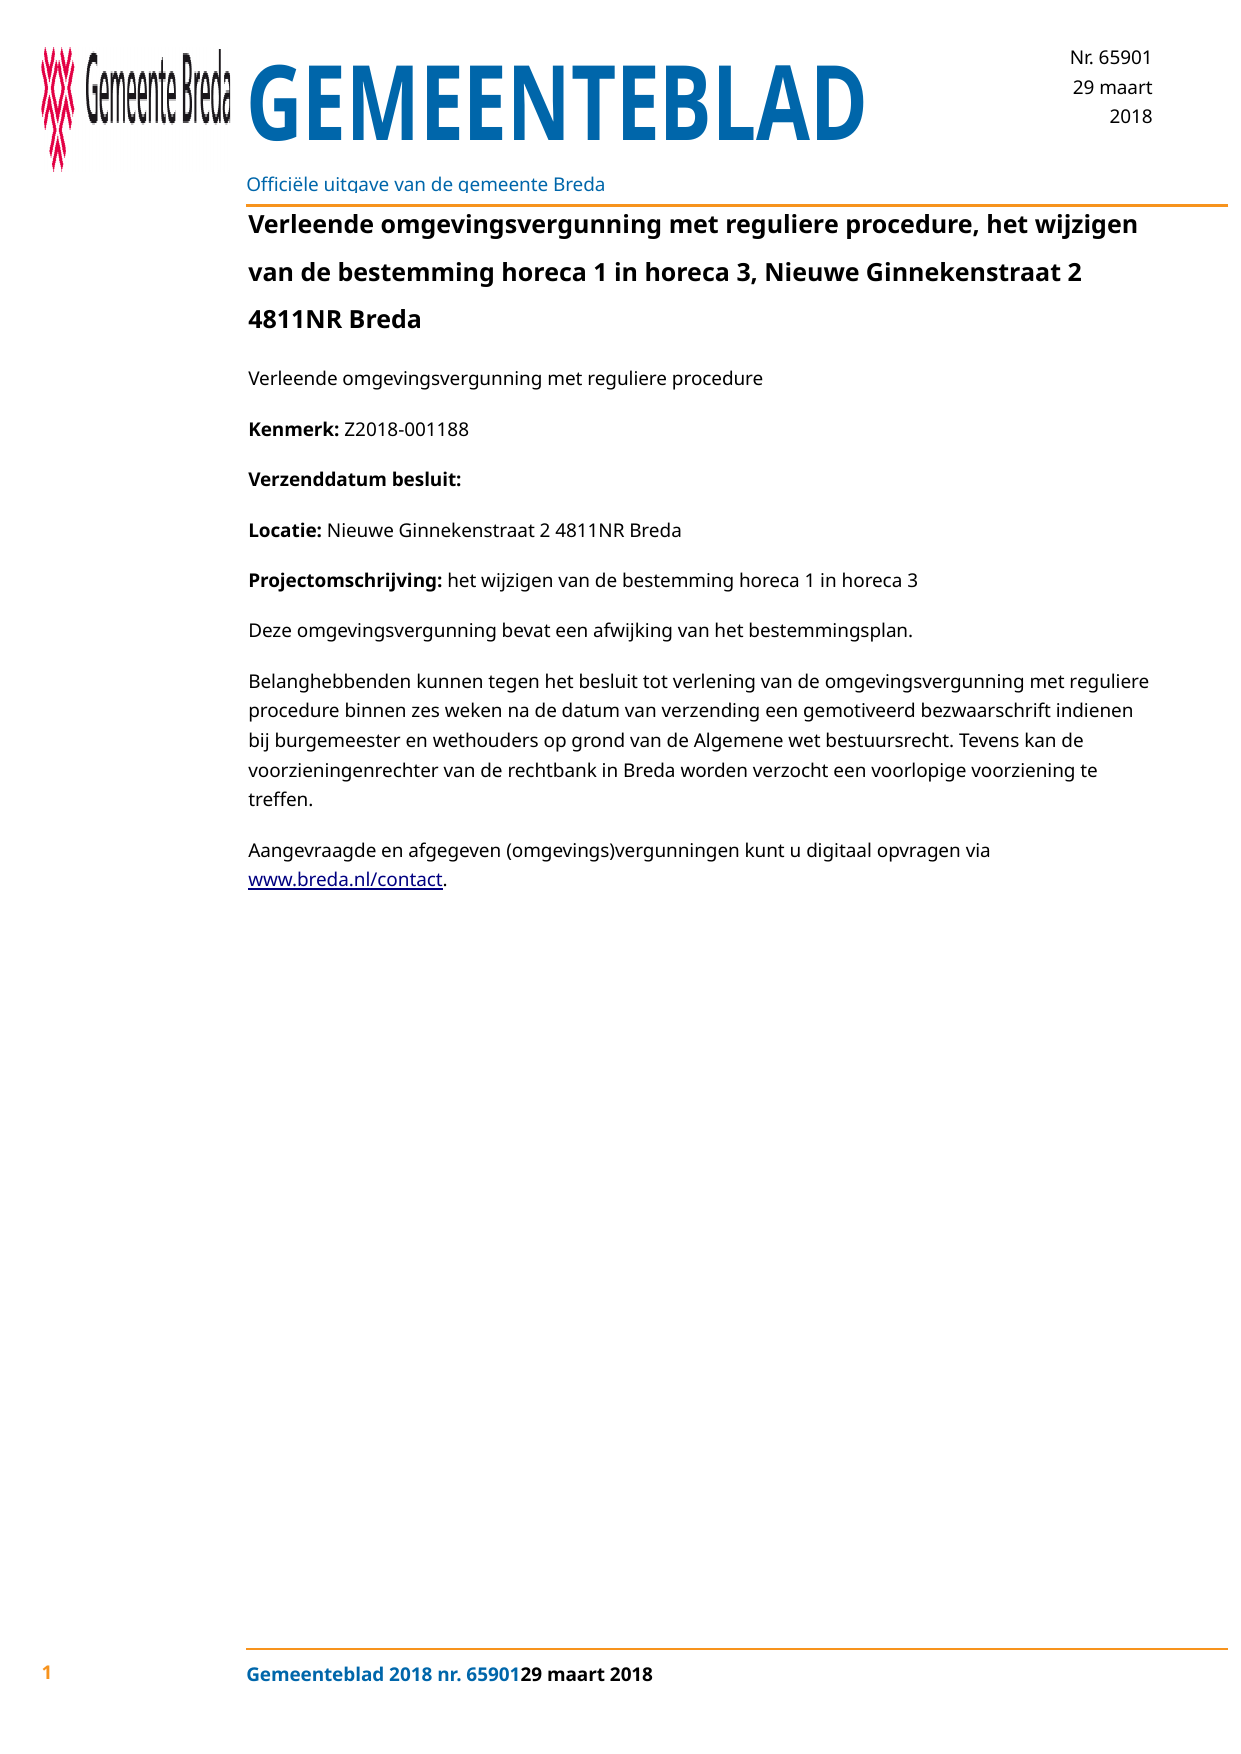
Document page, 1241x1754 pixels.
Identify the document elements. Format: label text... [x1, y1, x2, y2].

text Verzenddatum besluit: [248, 466, 1152, 492]
text Kenmerk: Z2018-001188 [248, 416, 1152, 442]
text Locatie: Nieuwe Ginnekenstraat 2 4811NR Breda [248, 517, 1152, 542]
text Projectomschrijving: het wijzigen van de bestemming horeca 1 in horeca 3 [248, 567, 1152, 593]
text Aangevraagde en afgegeven (omgevings)vergunningen kunt u digitaal opvragen via www.breda.nl/contact. [248, 837, 1152, 892]
text Verleende omgevingsvergunning met reguliere procedure, het wijzigen van de bestemming horeca 1 in horeca 3, Nieuwe Ginnekenstraat 2 4811NR Breda [248, 207, 1152, 336]
picture [41, 47, 231, 172]
text Belanghebbenden kunnen tegen het besluit tot verlening van de omgevingsvergunning met reguliere procedure binnen zes weken na de datum van verzending een gemotiveerd bezwaarschrift indienen bij burgemeester en wethouders op grond van de Algemene wet bestuursrecht. Tevens kan de voorzieningenrechter van de rechtbank in Breda worden verzocht een voorlopige voorziening te treffen. [248, 668, 1152, 812]
text Verleende omgevingsvergunning met reguliere procedure [248, 366, 1152, 391]
text Deze omgevingsvergunning bevat een afwijking van het bestemmingsplan. [248, 618, 1152, 643]
